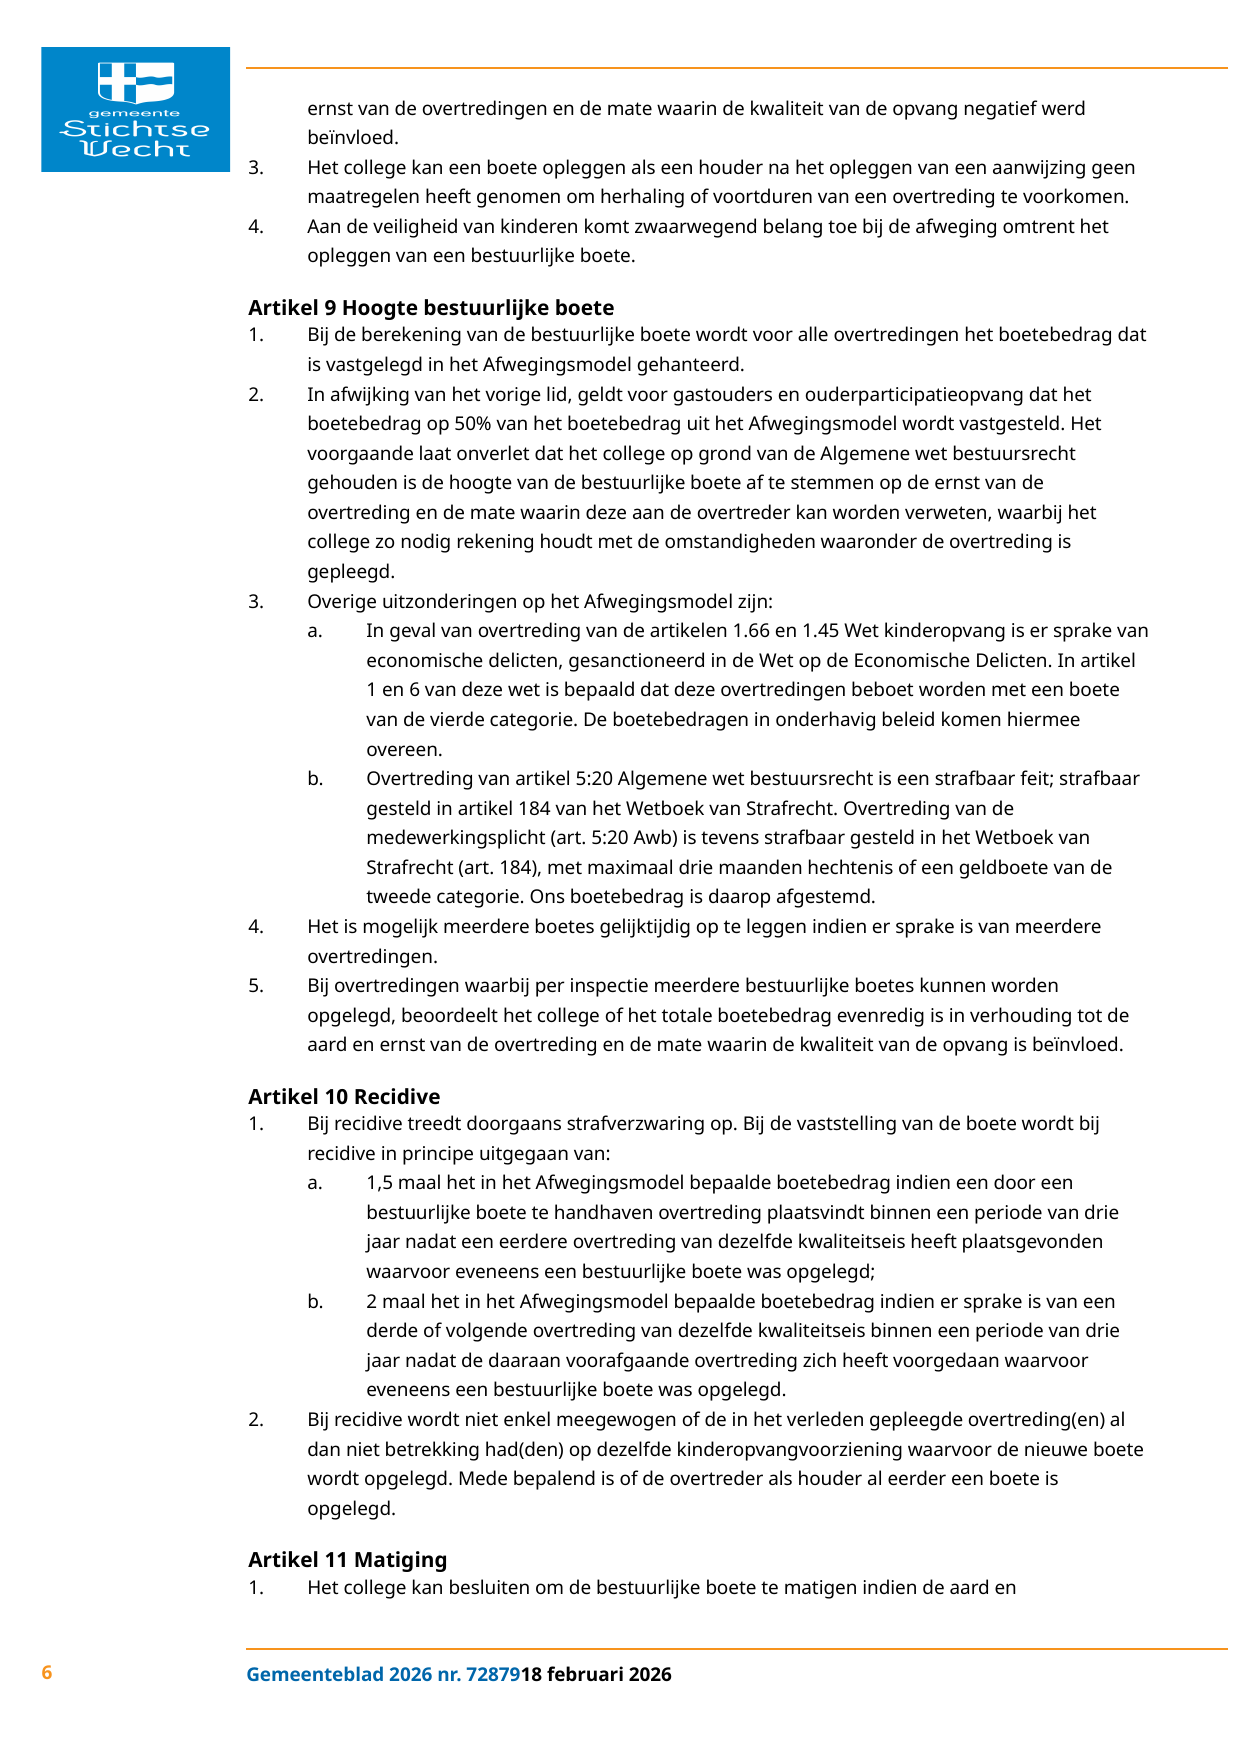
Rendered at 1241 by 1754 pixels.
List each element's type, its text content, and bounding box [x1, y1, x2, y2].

list Bij recidive treedt doorgaans strafverzwaring op. Bij de vaststelling van de boete wordt bij recidive in principe uitgegaan van: [248, 1110, 1152, 1166]
list 2 maal het in het Afwegingsmodel bepaalde boetebedrag indien er sprake is van een derde of volgende overtreding van dezelfde kwaliteitseis binnen een periode van drie jaar nadat de daaraan voorafgaande overtreding zich heeft voorgedaan waarvoor eveneens een bestuurlijke boete was opgelegd. [307, 1288, 1152, 1402]
list 1,5 maal het in het Afwegingsmodel bepaalde boetebedrag indien een door een bestuurlijke boete te handhaven overtreding plaatsvindt binnen een periode van drie jaar nadat een eerdere overtreding van dezelfde kwaliteitseis heeft plaatsgevonden waarvoor eveneens een bestuurlijke boete was opgelegd; [307, 1169, 1152, 1284]
list Bij de berekening van de bestuurlijke boete wordt voor alle overtredingen het boetebedrag dat is vastgelegd in het Afwegingsmodel gehanteerd. [248, 322, 1152, 377]
list Bij recidive wordt niet enkel meegewogen of de in het verleden gepleegde overtreding(en) al dan niet betrekking had(den) op dezelfde kinderopvangvoorziening waarvoor de nieuwe boete wordt opgelegd. Mede bepalend is of de overtreder als houder al eerder een boete is opgelegd. [248, 1406, 1152, 1521]
list Het college kan besluiten om de bestuurlijke boete te matigen indien de aard en [248, 1574, 1152, 1599]
list Het college kan een boete opleggen als een houder na het opleggen van een aanwijzing geen maatregelen heeft genomen om herhaling of voortduren van een overtreding te voorkomen. [248, 154, 1152, 209]
list Bij overtredingen waarbij per inspectie meerdere bestuurlijke boetes kunnen worden opgelegd, beoordeelt het college of het totale boetebedrag evenredig is in verhouding tot de aard en ernst van de overtreding en de mate waarin de kwaliteit van de opvang is beïnvloed. [248, 972, 1152, 1057]
list Overige uitzonderingen op het Afwegingsmodel zijn: [248, 588, 1152, 613]
list In afwijking van het vorige lid, geldt voor gastouders en ouderparticipatieopvang dat het boetebedrag op 50% van het boetebedrag uit het Afwegingsmodel wordt vastgesteld. Het voorgaande laat onverlet dat het college op grond van de Algemene wet bestuursrecht gehouden is de hoogte van de bestuurlijke boete af te stemmen op de ernst van de overtreding en de mate waarin deze aan de overtreder kan worden verweten, waarbij het college zo nodig rekening houdt met de omstandigheden waaronder de overtreding is gepleegd. [248, 381, 1152, 584]
list Overtreding van artikel 5:20 Algemene wet bestuursrecht is een strafbaar feit; strafbaar gesteld in artikel 184 van het Wetboek van Strafrecht. Overtreding van de medewerkingsplicht (art. 5:20 Awb) is tevens strafbaar gesteld in het Wetboek van Strafrecht (art. 184), met maximaal drie maanden hechtenis of een geldboete van de tweede categorie. Ons boetebedrag is daarop afgestemd. [307, 765, 1152, 909]
list ernst van de overtredingen en de mate waarin de kwaliteit van de opvang negatief werd beïnvloed. [248, 95, 1152, 150]
text Artikel 9 Hoogte bestuurlijke boete [248, 293, 1152, 322]
text Artikel 11 Matiging [248, 1545, 1152, 1574]
list Het is mogelijk meerdere boetes gelijktijdig op te leggen indien er sprake is van meerdere overtredingen. [248, 913, 1152, 968]
picture [137, 63, 174, 103]
list In geval van overtreding van de artikelen 1.66 en 1.45 Wet kinderopvang is er sprake van economische delicten, gesanctioneerd in de Wet op de Economische Delicten. In artikel 1 en 6 van deze wet is bepaald dat deze overtredingen beboet worden met een boete van de vierde categorie. De boetebedragen in onderhavig beleid komen hiermee overeen. [307, 617, 1152, 761]
picture [99, 63, 135, 101]
text Artikel 10 Recidive [248, 1082, 1152, 1110]
list Aan de veiligheid van kinderen komt zwaarwegend belang toe bij de afweging omtrent het opleggen van een bestuurlijke boete. [248, 213, 1152, 268]
